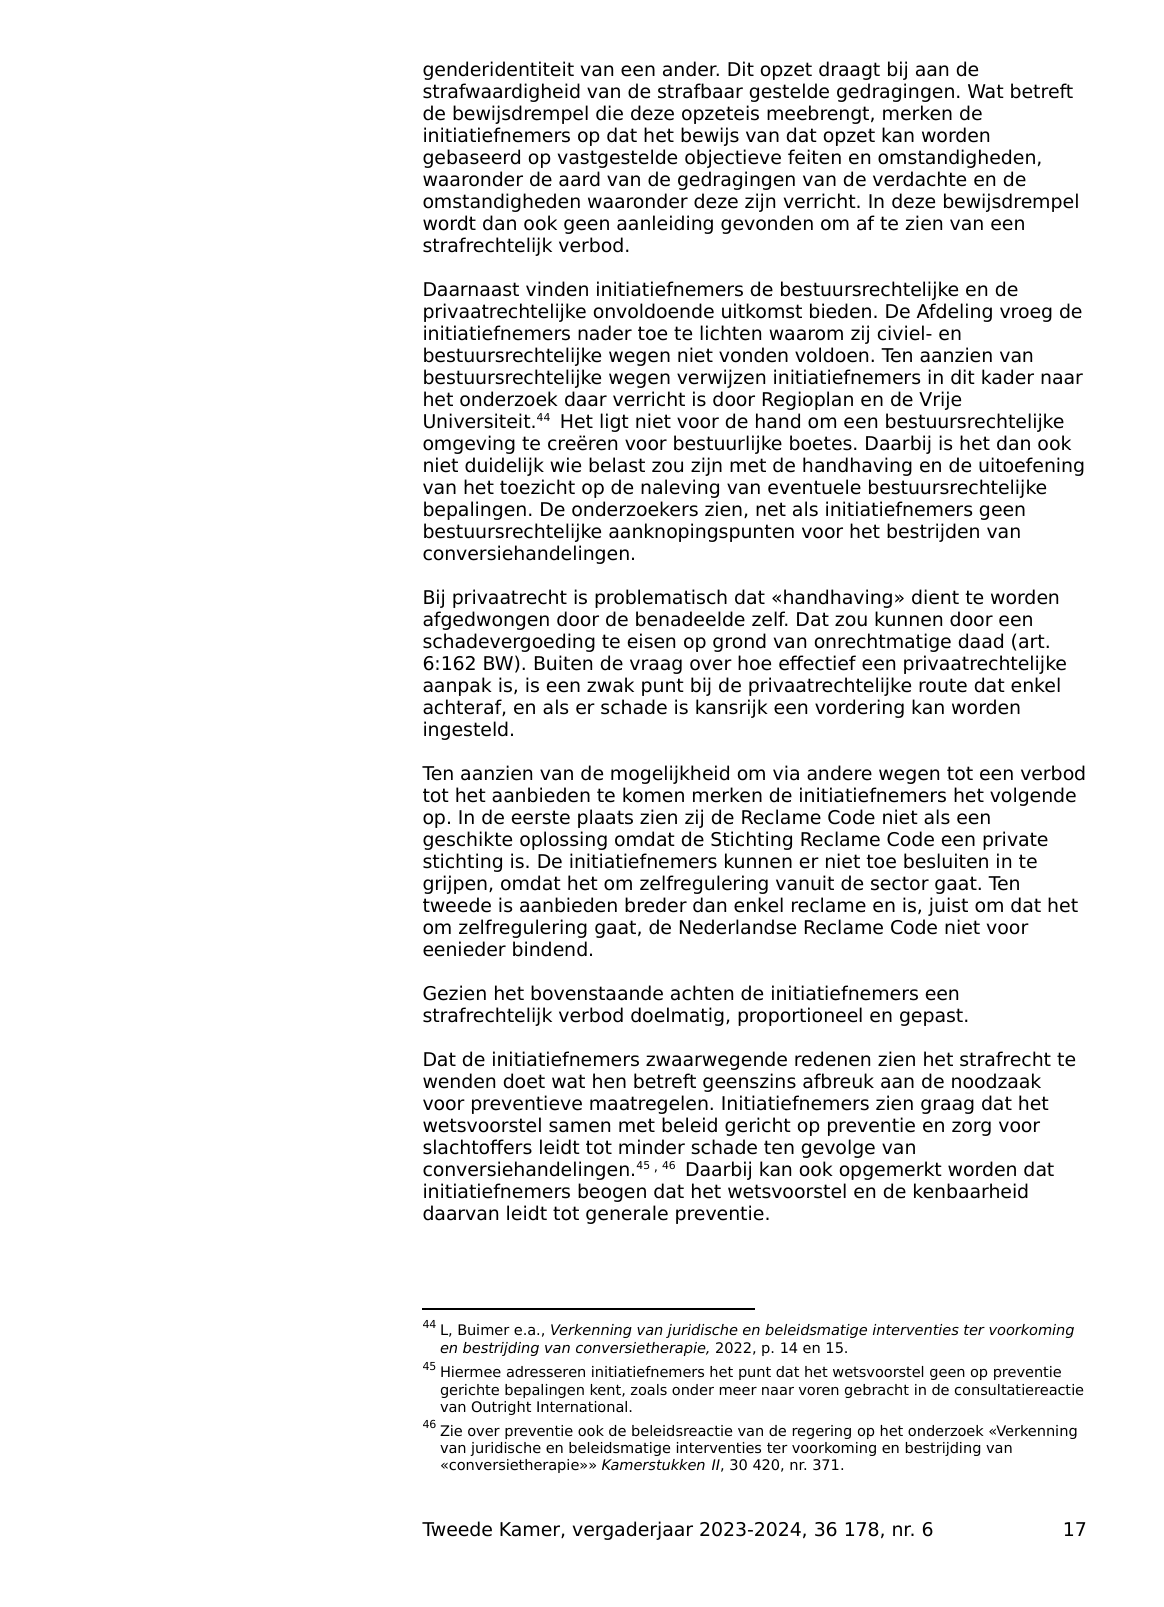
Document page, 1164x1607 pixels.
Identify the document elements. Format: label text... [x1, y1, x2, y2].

text Zie over preventie ook de beleidsreactie van de regering op het onderzoek «Verkenning van juridische en beleidsmatige interventies ter voorkoming en bestrijding van «conversietherapie»» Kamerstukken II, 30 420, nr. 371. [422, 1418, 1087, 1474]
text Daarnaast vinden initiatiefnemers de bestuursrechtelijke en de privaatrechtelijke onvoldoende uitkomst bieden. De Afdeling vroeg de initiatiefnemers nader toe te lichten waarom zij civiel- en bestuursrechtelijke wegen niet vonden voldoen. Ten aanzien van bestuursrechtelijke wegen verwijzen initiatiefnemers in dit kader naar het onderzoek daar verricht is door Regioplan en de Vrije Universiteit. Het ligt niet voor de hand om een bestuursrechtelijke omgeving te creëren voor bestuurlijke boetes. Daarbij is het dan ook niet duidelijk wie belast zou zijn met de handhaving en de uitoefening van het toezicht op de naleving van eventuele bestuursrechtelijke bepalingen. De onderzoekers zien, net als initiatiefnemers geen bestuursrechtelijke aanknopingspunten voor het bestrijden van conversiehandelingen. [422, 279, 1087, 565]
text genderidentiteit van een ander. Dit opzet draagt bij aan de strafwaardigheid van de strafbaar gestelde gedragingen. Wat betreft de bewijsdrempel die deze opzeteis meebrengt, merken de initiatiefnemers op dat het bewijs van dat opzet kan worden gebaseerd op vastgestelde objectieve feiten en omstandigheden, waaronder de aard van de gedragingen van de verdachte en de omstandigheden waaronder deze zijn verricht. In deze bewijsdrempel wordt dan ook geen aanleiding gevonden om af te zien van een strafrechtelijk verbod. [422, 59, 1087, 257]
text Gezien het bovenstaande achten de initiatiefnemers een strafrechtelijk verbod doelmatig, proportioneel en gepast. [422, 983, 1087, 1027]
text L, Buimer e.a., Verkenning van juridische en beleidsmatige interventies ter voorkoming en bestrijding van conversietherapie, 2022, p. 14 en 15. [422, 1318, 1087, 1357]
text Bij privaatrecht is problematisch dat «handhaving» dient te worden afgedwongen door de benadeelde zelf. Dat zou kunnen door een schadevergoeding te eisen op grond van onrechtmatige daad (art. 6:162 BW). Buiten de vraag over hoe effectief een privaatrechtelijke aanpak is, is een zwak punt bij de privaatrechtelijke route dat enkel achteraf, en als er schade is kansrijk een vordering kan worden ingesteld. [422, 587, 1087, 741]
text Dat de initiatiefnemers zwaarwegende redenen zien het strafrecht te wenden doet wat hen betreft geenszins afbreuk aan de noodzaak voor preventieve maatregelen. Initiatiefnemers zien graag dat het wetsvoorstel samen met beleid gericht op preventie en zorg voor slachtoffers leidt tot minder schade ten gevolge van conversiehandelingen., Daarbij kan ook opgemerkt worden dat initiatiefnemers beogen dat het wetsvoorstel en de kenbaarheid daarvan leidt tot generale preventie. [422, 1049, 1087, 1225]
text Hiermee adresseren initiatiefnemers het punt dat het wetsvoorstel geen op preventie gerichte bepalingen kent, zoals onder meer naar voren gebracht in de consultatiereactie van Outright International. [422, 1360, 1087, 1416]
text Ten aanzien van de mogelijkheid om via andere wegen tot een verbod tot het aanbieden te komen merken de initiatiefnemers het volgende op. In de eerste plaats zien zij de Reclame Code niet als een geschikte oplossing omdat de Stichting Reclame Code een private stichting is. De initiatiefnemers kunnen er niet toe besluiten in te grijpen, omdat het om zelfregulering vanuit de sector gaat. Ten tweede is aanbieden breder dan enkel reclame en is, juist om dat het om zelfregulering gaat, de Nederlandse Reclame Code niet voor eenieder bindend. [422, 763, 1087, 961]
